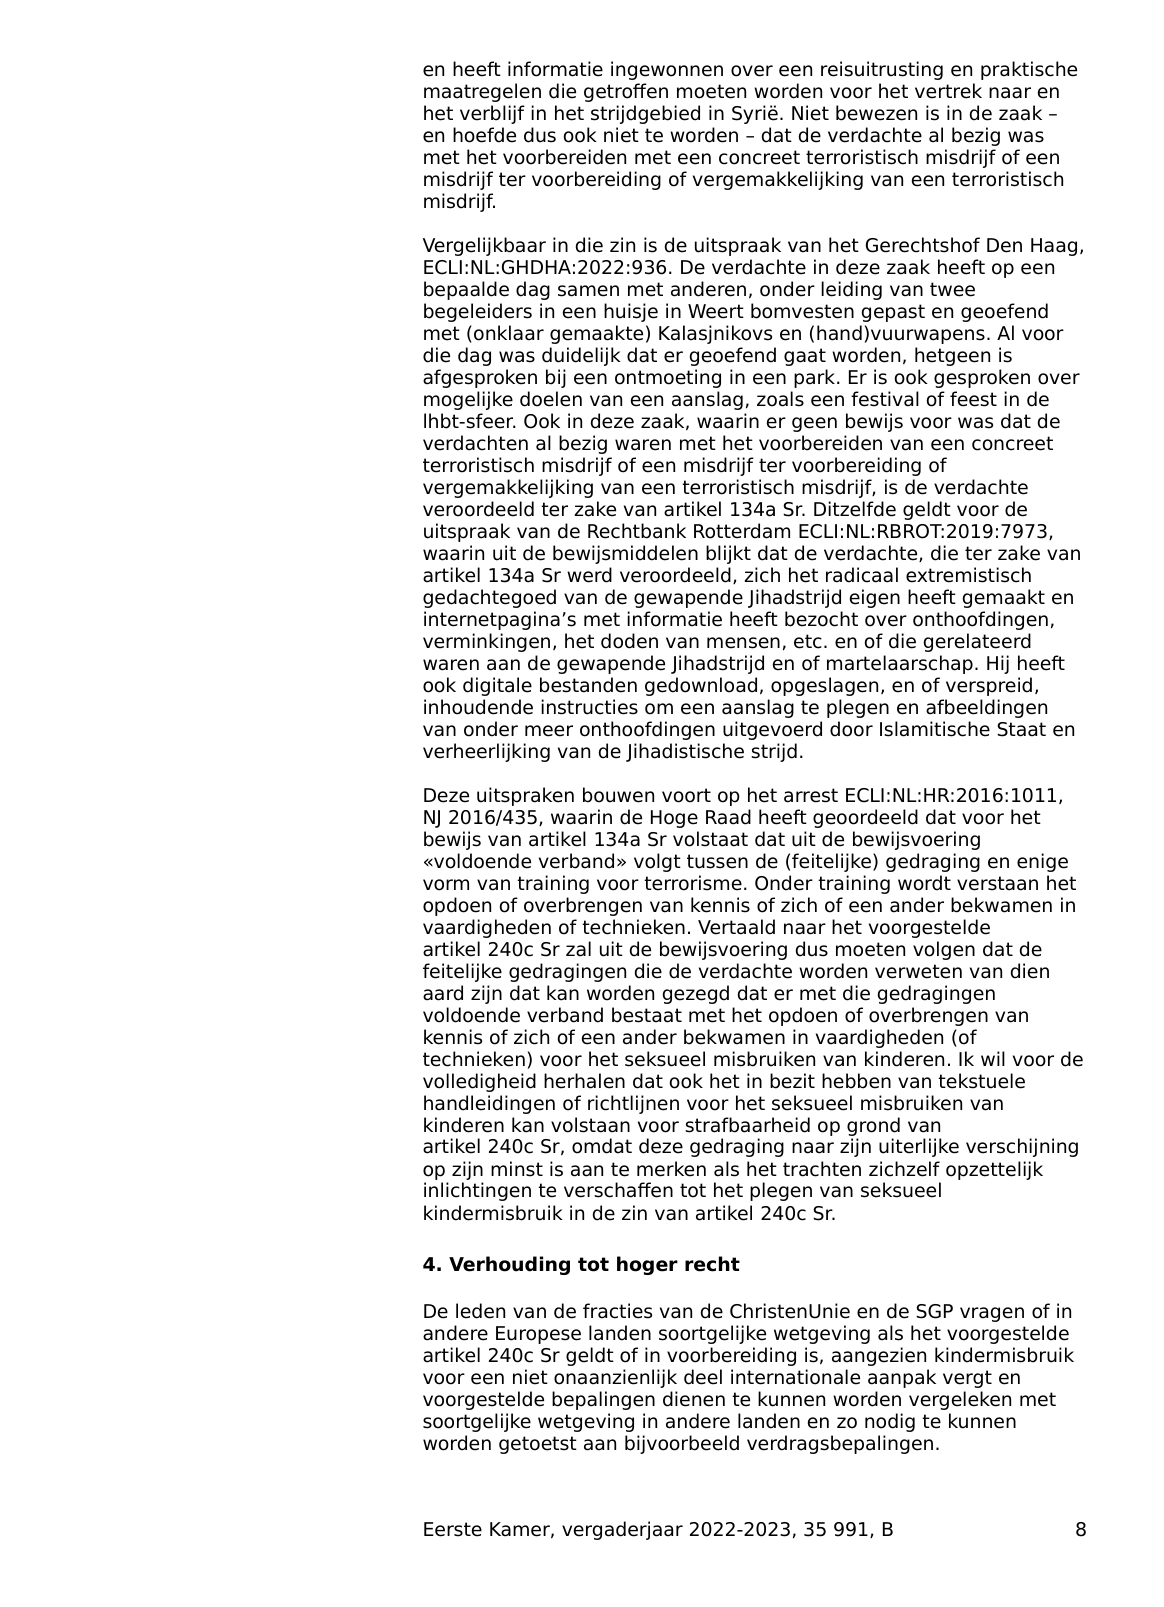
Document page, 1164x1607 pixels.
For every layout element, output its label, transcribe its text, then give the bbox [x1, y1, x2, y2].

text Deze uitspraken bouwen voort op het arrest ECLI:NL:HR:2016:1011, NJ 2016/435, waarin de Hoge Raad heeft geoordeeld dat voor het bewijs van artikel 134a Sr volstaat dat uit de bewijsvoering «voldoende verband» volgt tussen de (feitelijke) gedraging en enige vorm van training voor terrorisme. Onder training wordt verstaan het opdoen of overbrengen van kennis of zich of een ander bekwamen in vaardigheden of technieken. Vertaald naar het voorgestelde artikel 240c Sr zal uit de bewijsvoering dus moeten volgen dat de feitelijke gedragingen die de verdachte worden verweten van dien aard zijn dat kan worden gezegd dat er met die gedragingen voldoende verband bestaat met het opdoen of overbrengen van kennis of zich of een ander bekwamen in vaardigheden (of technieken) voor het seksueel misbruiken van kinderen. Ik wil voor de volledigheid herhalen dat ook het in bezit hebben van tekstuele handleidingen of richtlijnen voor het seksueel misbruiken van kinderen kan volstaan voor strafbaarheid op grond van artikel 240c Sr, omdat deze gedraging naar zijn uiterlijke verschijning op zijn minst is aan te merken als het trachten zichzelf opzettelijk inlichtingen te verschaffen tot het plegen van seksueel kindermisbruik in de zin van artikel 240c Sr. [422, 785, 1087, 1224]
subtitle 4. Verhouding tot hoger recht [422, 1254, 1087, 1276]
text en heeft informatie ingewonnen over een reisuitrusting en praktische maatregelen die getroffen moeten worden voor het vertrek naar en het verblijf in het strijdgebied in Syrië. Niet bewezen is in de zaak – en hoefde dus ook niet te worden – dat de verdachte al bezig was met het voorbereiden met een concreet terroristisch misdrijf of een misdrijf ter voorbereiding of vergemakkelijking van een terroristisch misdrijf. [422, 59, 1087, 213]
text Vergelijkbaar in die zin is de uitspraak van het Gerechtshof Den Haag, ECLI:NL:GHDHA:2022:936. De verdachte in deze zaak heeft op een bepaalde dag samen met anderen, onder leiding van twee begeleiders in een huisje in Weert bomvesten gepast en geoefend met (onklaar gemaakte) Kalasjnikovs en (hand)vuurwapens. Al voor die dag was duidelijk dat er geoefend gaat worden, hetgeen is afgesproken bij een ontmoeting in een park. Er is ook gesproken over mogelijke doelen van een aanslag, zoals een festival of feest in de lhbt-sfeer. Ook in deze zaak, waarin er geen bewijs voor was dat de verdachten al bezig waren met het voorbereiden van een concreet terroristisch misdrijf of een misdrijf ter voorbereiding of vergemakkelijking van een terroristisch misdrijf, is de verdachte veroordeeld ter zake van artikel 134a Sr. Ditzelfde geldt voor de uitspraak van de Rechtbank Rotterdam ECLI:NL:RBROT:2019:7973, waarin uit de bewijsmiddelen blijkt dat de verdachte, die ter zake van artikel 134a Sr werd veroordeeld, zich het radicaal extremistisch gedachtegoed van de gewapende Jihadstrijd eigen heeft gemaakt en internetpagina’s met informatie heeft bezocht over onthoofdingen, verminkingen, het doden van mensen, etc. en of die gerelateerd waren aan de gewapende Jihadstrijd en of martelaarschap. Hij heeft ook digitale bestanden gedownload, opgeslagen, en of verspreid, inhoudende instructies om een aanslag te plegen en afbeeldingen van onder meer onthoofdingen uitgevoerd door Islamitische Staat en verheerlijking van de Jihadistische strijd. [422, 235, 1087, 763]
text De leden van de fracties van de ChristenUnie en de SGP vragen of in andere Europese landen soortgelijke wetgeving als het voorgestelde artikel 240c Sr geldt of in voorbereiding is, aangezien kindermisbruik voor een niet onaanzienlijk deel internationale aanpak vergt en voorgestelde bepalingen dienen te kunnen worden vergeleken met soortgelijke wetgeving in andere landen en zo nodig te kunnen worden getoetst aan bijvoorbeeld verdragsbepalingen. [422, 1301, 1087, 1455]
